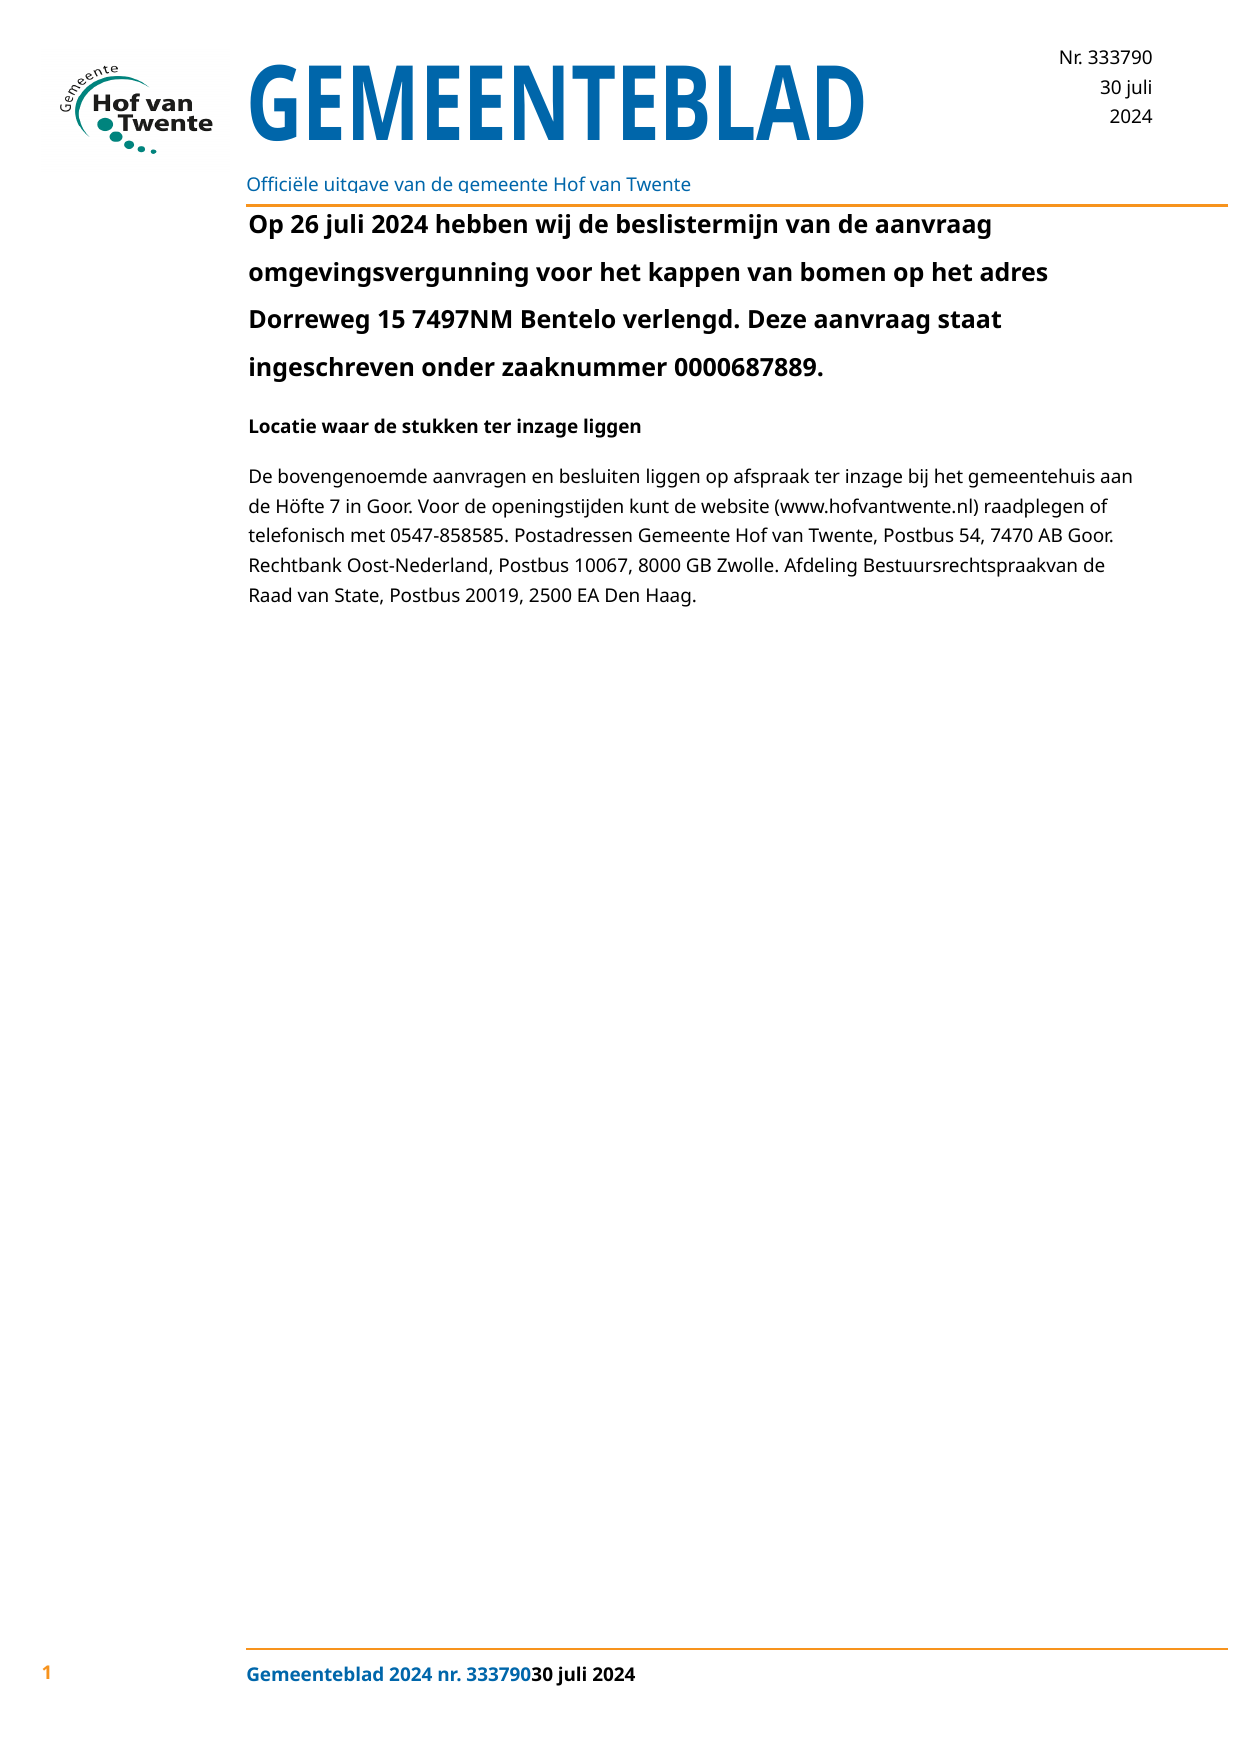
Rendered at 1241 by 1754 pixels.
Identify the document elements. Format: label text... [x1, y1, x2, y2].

picture [41, 47, 231, 172]
text De bovengenoemde aanvragen en besluiten liggen op afspraak ter inzage bij het gemeentehuis aan de Höfte 7 in Goor. Voor de openingstijden kunt de website (www.hofvantwente.nl) raadplegen of telefonisch met 0547-858585. Postadressen Gemeente Hof van Twente, Postbus 54, 7470 AB Goor. Rechtbank Oost-Nederland, Postbus 10067, 8000 GB Zwolle. Afdeling Bestuursrechtspraakvan de Raad van State, Postbus 20019, 2500 EA Den Haag. [248, 463, 1152, 608]
text Op 26 juli 2024 hebben wij de beslistermijn van de aanvraag omgevingsvergunning voor het kappen van bomen op het adres Dorreweg 15 7497NM Bentelo verlengd. Deze aanvraag staat ingeschreven onder zaaknummer 0000687889. [248, 207, 1152, 384]
text Locatie waar de stukken ter inzage liggen [248, 413, 1152, 439]
